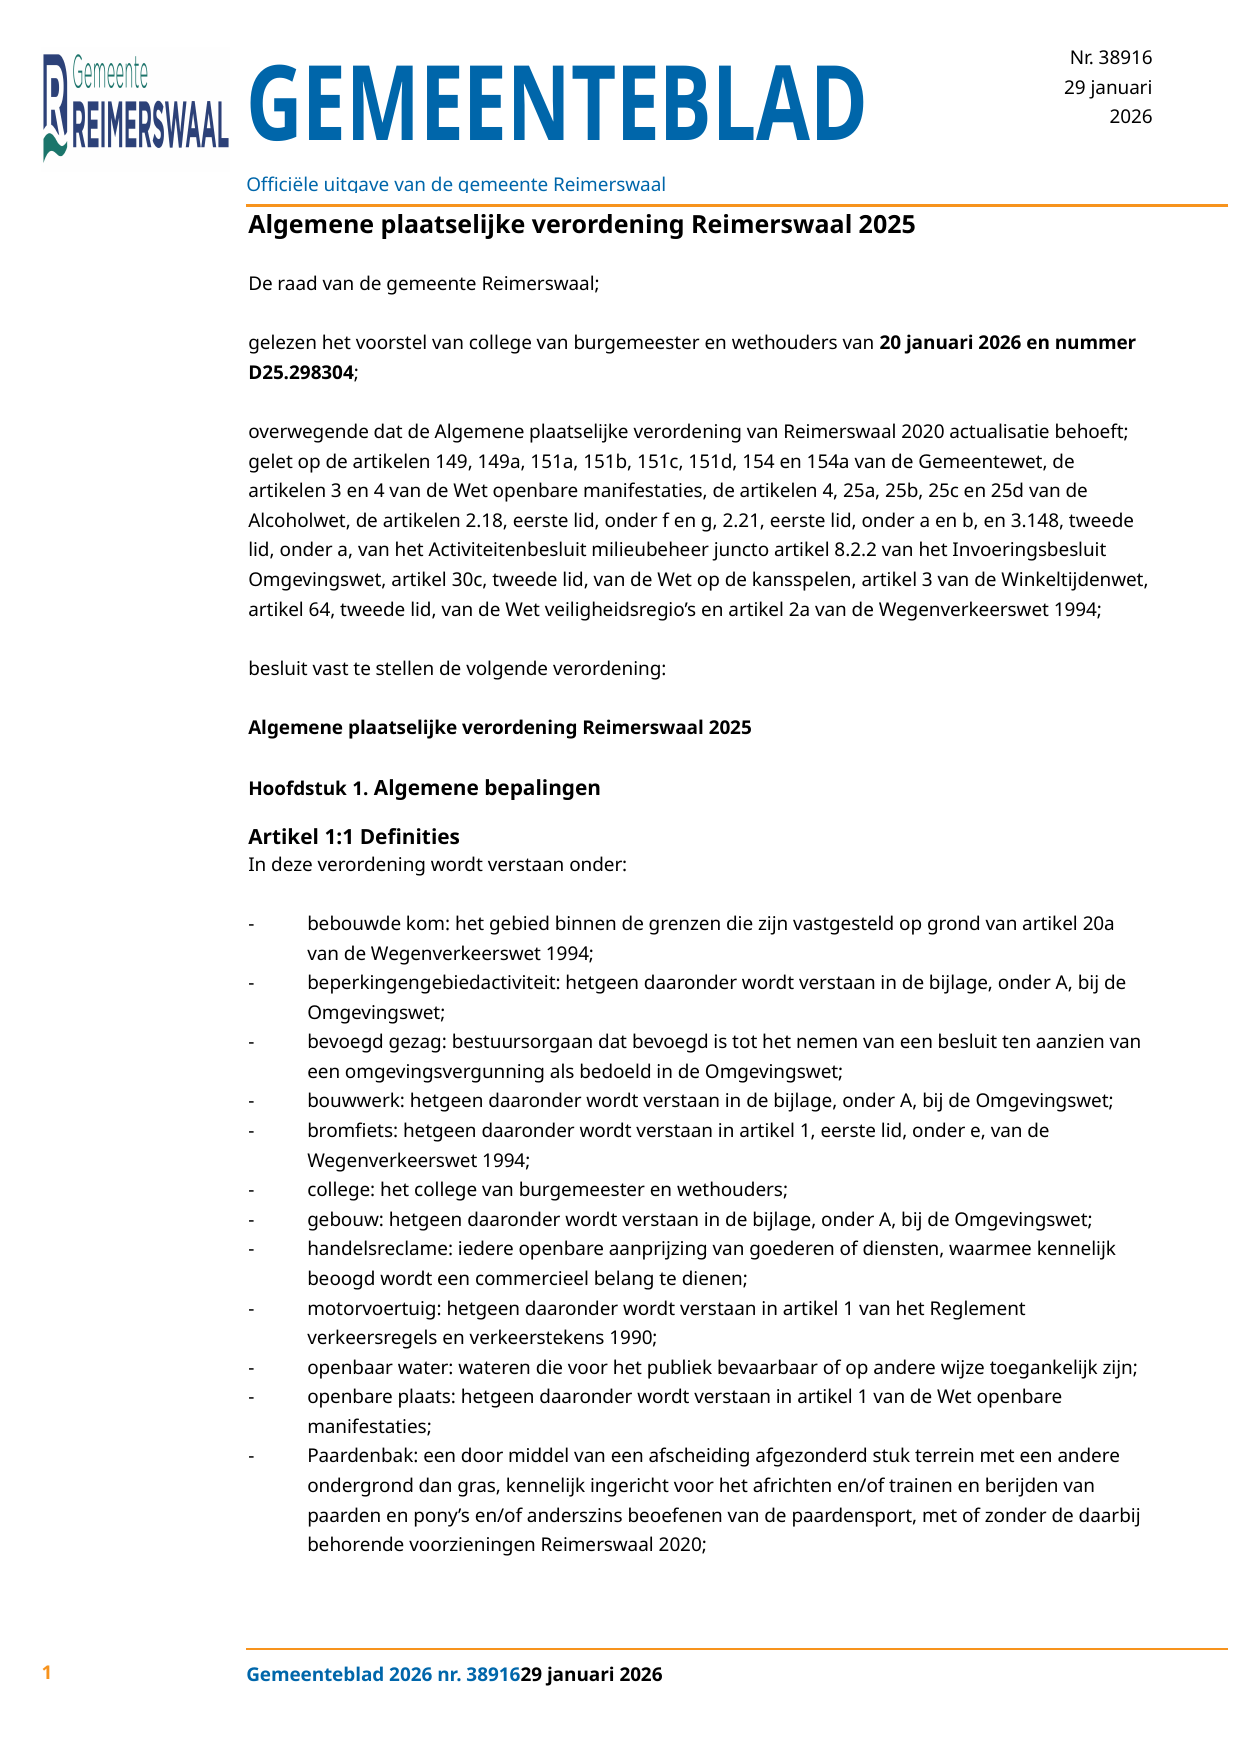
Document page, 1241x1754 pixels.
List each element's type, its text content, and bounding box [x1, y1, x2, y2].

list openbaar water: wateren die voor het publiek bevaarbaar of op andere wijze toegankelijk zijn; [248, 1354, 1152, 1379]
text overwegende dat de Algemene plaatselijke verordening van Reimerswaal 2020 actualisatie behoeft; [248, 418, 1152, 444]
text De raad van de gemeente Reimerswaal; [248, 270, 1152, 296]
list bevoegd gezag: bestuursorgaan dat bevoegd is tot het nemen van een besluit ten aanzien van een omgevingsvergunning als bedoeld in de Omgevingswet; [248, 1028, 1152, 1084]
list motorvoertuig: hetgeen daaronder wordt verstaan in artikel 1 van het Reglement verkeersregels en verkeerstekens 1990; [248, 1295, 1152, 1350]
text Algemene plaatselijke verordening Reimerswaal 2025 [248, 207, 1152, 241]
list college: het college van burgemeester en wethouders; [248, 1176, 1152, 1202]
list Paardenbak: een door middel van een afscheiding afgezonderd stuk terrein met een andere ondergrond dan gras, kennelijk ingericht voor het africhten en/of trainen en berijden van paarden en pony’s en/of anderszins beoefenen van de paardensport, met of zonder de daarbij behorende voorzieningen Reimerswaal 2020; [248, 1443, 1152, 1557]
text besluit vast te stellen de volgende verordening: [248, 655, 1152, 681]
text Algemene plaatselijke verordening Reimerswaal 2025 [248, 714, 1152, 740]
list bromfiets: hetgeen daaronder wordt verstaan in artikel 1, eerste lid, onder e, van de Wegenverkeerswet 1994; [248, 1117, 1152, 1172]
text gelezen het voorstel van college van burgemeester en wethouders van 20 januari 2026 en nummer D25.298304; [248, 329, 1152, 385]
text Artikel 1:1 Definities [248, 822, 1152, 851]
list beperkingengebiedactiviteit: hetgeen daaronder wordt verstaan in de bijlage, onder A, bij de Omgevingswet; [248, 969, 1152, 1024]
list handelsreclame: iedere openbare aanprijzing van goederen of diensten, waarmee kennelijk beoogd wordt een commercieel belang te dienen; [248, 1236, 1152, 1291]
list openbare plaats: hetgeen daaronder wordt verstaan in artikel 1 van de Wet openbare manifestaties; [248, 1383, 1152, 1439]
list bouwwerk: hetgeen daaronder wordt verstaan in de bijlage, onder A, bij de Omgevingswet; [248, 1088, 1152, 1113]
text In deze verordening wordt verstaan onder: [248, 851, 1152, 877]
picture [41, 47, 231, 172]
text Hoofdstuk 1. Algemene bepalingen [248, 773, 1152, 802]
list gebouw: hetgeen daaronder wordt verstaan in de bijlage, onder A, bij de Omgevingswet; [248, 1206, 1152, 1232]
list bebouwde kom: het gebied binnen de grenzen die zijn vastgesteld op grond van artikel 20a van de Wegenverkeerswet 1994; [248, 910, 1152, 965]
text gelet op de artikelen 149, 149a, 151a, 151b, 151c, 151d, 154 en 154a van de Gemeentewet, de artikelen 3 en 4 van de Wet openbare manifestaties, de artikelen 4, 25a, 25b, 25c en 25d van de Alcoholwet, de artikelen 2.18, eerste lid, onder f en g, 2.21, eerste lid, onder a en b, en 3.148, tweede lid, onder a, van het Activiteitenbesluit milieubeheer juncto artikel 8.2.2 van het Invoeringsbesluit Omgevingswet, artikel 30c, tweede lid, van de Wet op de kansspelen, artikel 3 van de Winkeltijdenwet, artikel 64, tweede lid, van de Wet veiligheidsregio’s en artikel 2a van de Wegenverkeerswet 1994; [248, 448, 1152, 621]
